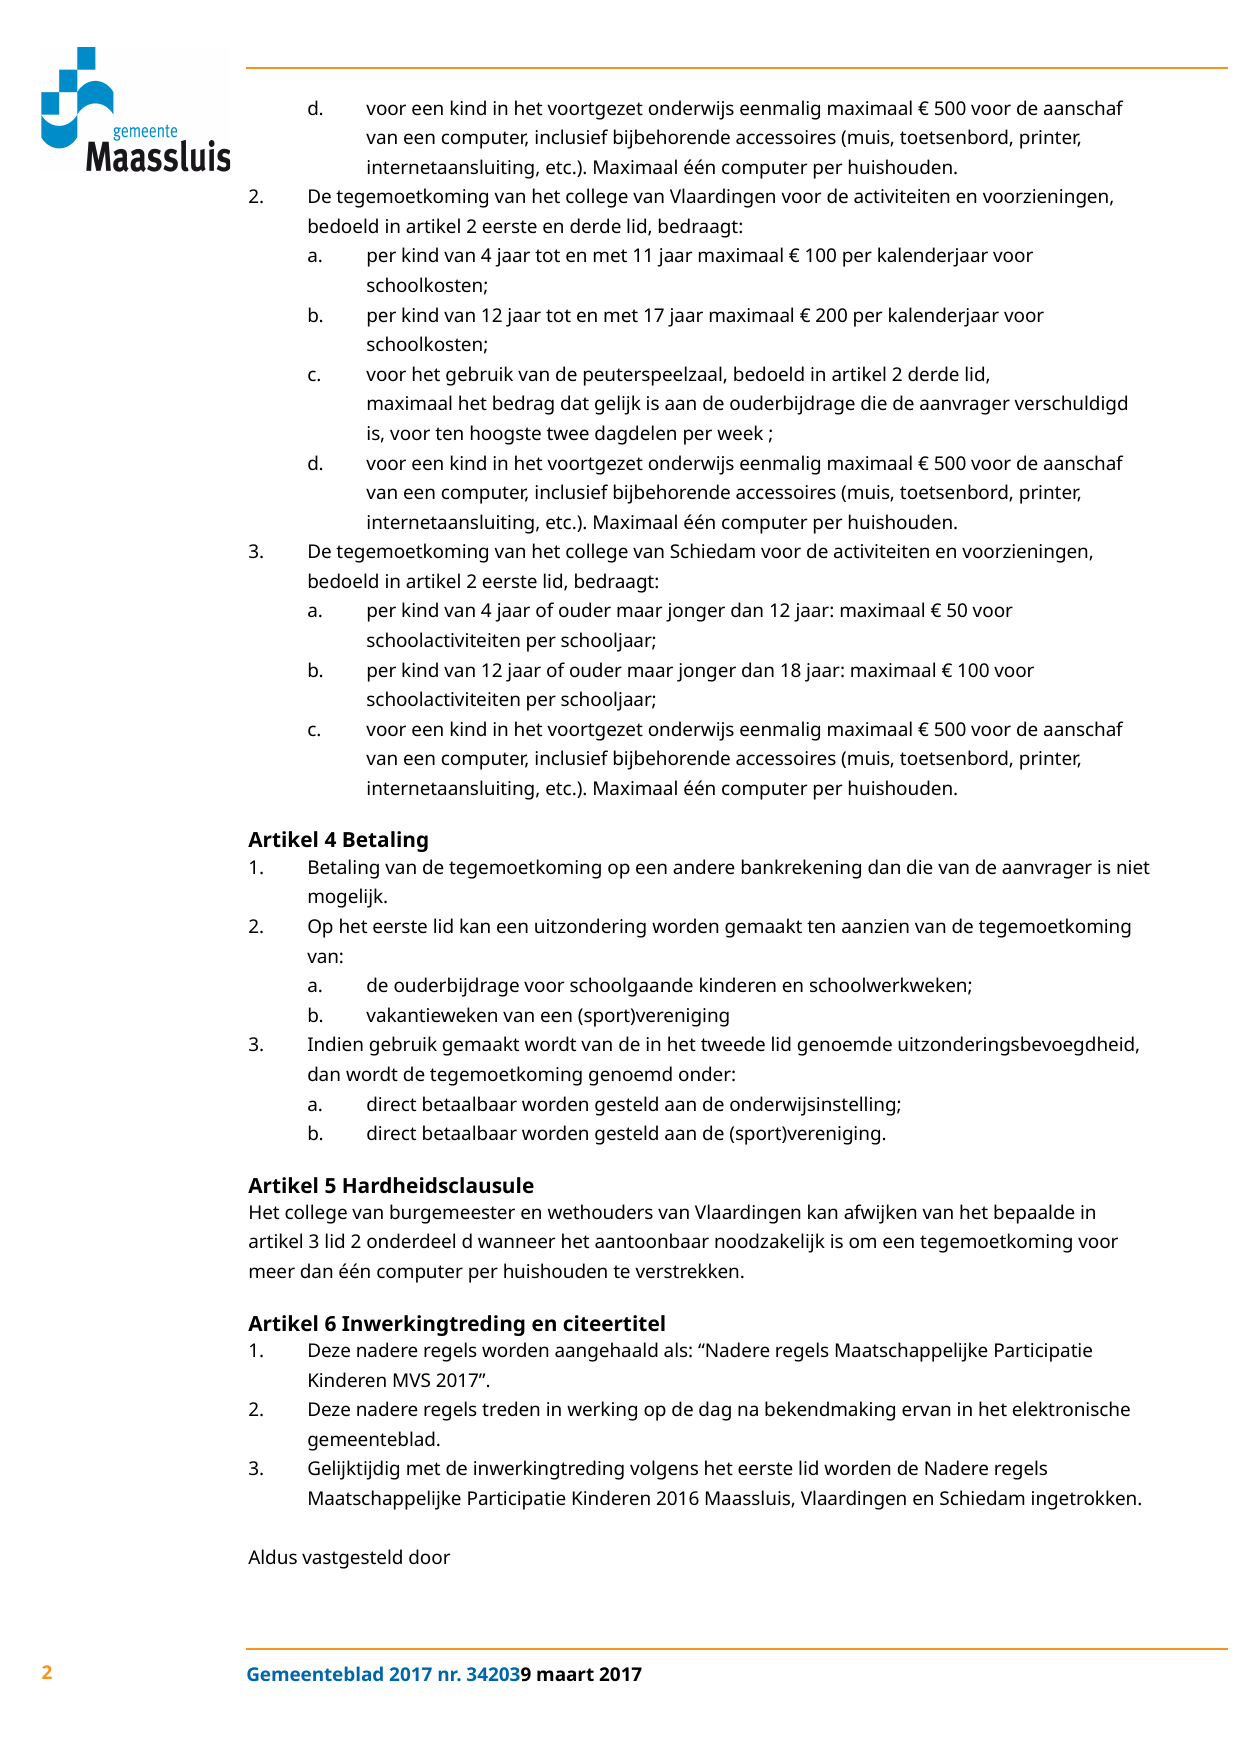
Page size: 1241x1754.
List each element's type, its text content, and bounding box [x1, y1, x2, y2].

list per kind van 12 jaar tot en met 17 jaar maximaal € 200 per kalenderjaar voor schoolkosten; [307, 302, 1152, 357]
list Gelijktijdig met de inwerkingtreding volgens het eerste lid worden de Nadere regels Maatschappelijke Participatie Kinderen 2016 Maassluis, Vlaardingen en Schiedam ingetrokken. [248, 1456, 1152, 1511]
list Betaling van de tegemoetkoming op een andere bankrekening dan die van de aanvrager is niet mogelijk. [248, 854, 1152, 909]
list voor een kind in het voortgezet onderwijs eenmalig maximaal € 500 voor de aanschaf van een computer, inclusief bijbehorende accessoires (muis, toetsenbord, printer, internetaansluiting, etc.). Maximaal één computer per huishouden. [307, 716, 1152, 801]
text Het college van burgemeester en wethouders van Vlaardingen kan afwijken van het bepaalde in artikel 3 lid 2 onderdeel d wanneer het aantoonbaar noodzakelijk is om een tegemoetkoming voor meer dan één computer per huishouden te verstrekken. [248, 1199, 1152, 1284]
list direct betaalbaar worden gesteld aan de (sport)vereniging. [307, 1120, 1152, 1146]
list voor het gebruik van de peuterspeelzaal, bedoeld in artikel 2 derde lid, [307, 361, 1152, 387]
list De tegemoetkoming van het college van Vlaardingen voor de activiteiten en voorzieningen, bedoeld in artikel 2 eerste en derde lid, bedraagt: [248, 183, 1152, 239]
list Indien gebruik gemaakt wordt van de in het tweede lid genoemde uitzonderingsbevoegdheid, dan wordt de tegemoetkoming genoemd onder: [248, 1032, 1152, 1087]
text Artikel 5 Hardheidsclausule [248, 1171, 1152, 1199]
text Artikel 4 Betaling [248, 826, 1152, 854]
list De tegemoetkoming van het college van Schiedam voor de activiteiten en voorzieningen, bedoeld in artikel 2 eerste lid, bedraagt: [248, 538, 1152, 594]
list per kind van 4 jaar of ouder maar jonger dan 12 jaar: maximaal € 50 voor schoolactiviteiten per schooljaar; [307, 598, 1152, 653]
picture [41, 47, 231, 172]
list Deze nadere regels treden in werking op de dag na bekendmaking ervan in het elektronische gemeenteblad. [248, 1396, 1152, 1452]
picture [41, 47, 77, 92]
list Deze nadere regels worden aangehaald als: “Nadere regels Maatschappelijke Participatie Kinderen MVS 2017”. [248, 1337, 1152, 1392]
list voor een kind in het voortgezet onderwijs eenmalig maximaal € 500 voor de aanschaf van een computer, inclusief bijbehorende accessoires (muis, toetsenbord, printer, internetaansluiting, etc.). Maximaal één computer per huishouden. [307, 95, 1152, 180]
text Aldus vastgesteld door [248, 1544, 1152, 1570]
list per kind van 12 jaar of ouder maar jonger dan 18 jaar: maximaal € 100 voor schoolactiviteiten per schooljaar; [307, 657, 1152, 712]
list vakantieweken van een (sport)vereniging [307, 1002, 1152, 1028]
list de ouderbijdrage voor schoolgaande kinderen en schoolwerkweken; [307, 972, 1152, 998]
list maximaal het bedrag dat gelijk is aan de ouderbijdrage die de aanvrager verschuldigd is, voor ten hoogste twee dagdelen per week ; [307, 391, 1152, 446]
list per kind van 4 jaar tot en met 11 jaar maximaal € 100 per kalenderjaar voor schoolkosten; [307, 243, 1152, 298]
list direct betaalbaar worden gesteld aan de onderwijsinstelling; [307, 1091, 1152, 1116]
list voor een kind in het voortgezet onderwijs eenmalig maximaal € 500 voor de aanschaf van een computer, inclusief bijbehorende accessoires (muis, toetsenbord, printer, internetaansluiting, etc.). Maximaal één computer per huishouden. [307, 450, 1152, 535]
text Artikel 6 Inwerkingtreding en citeertitel [248, 1309, 1152, 1337]
list Op het eerste lid kan een uitzondering worden gemaakt ten aanzien van de tegemoetkoming van: [248, 913, 1152, 968]
